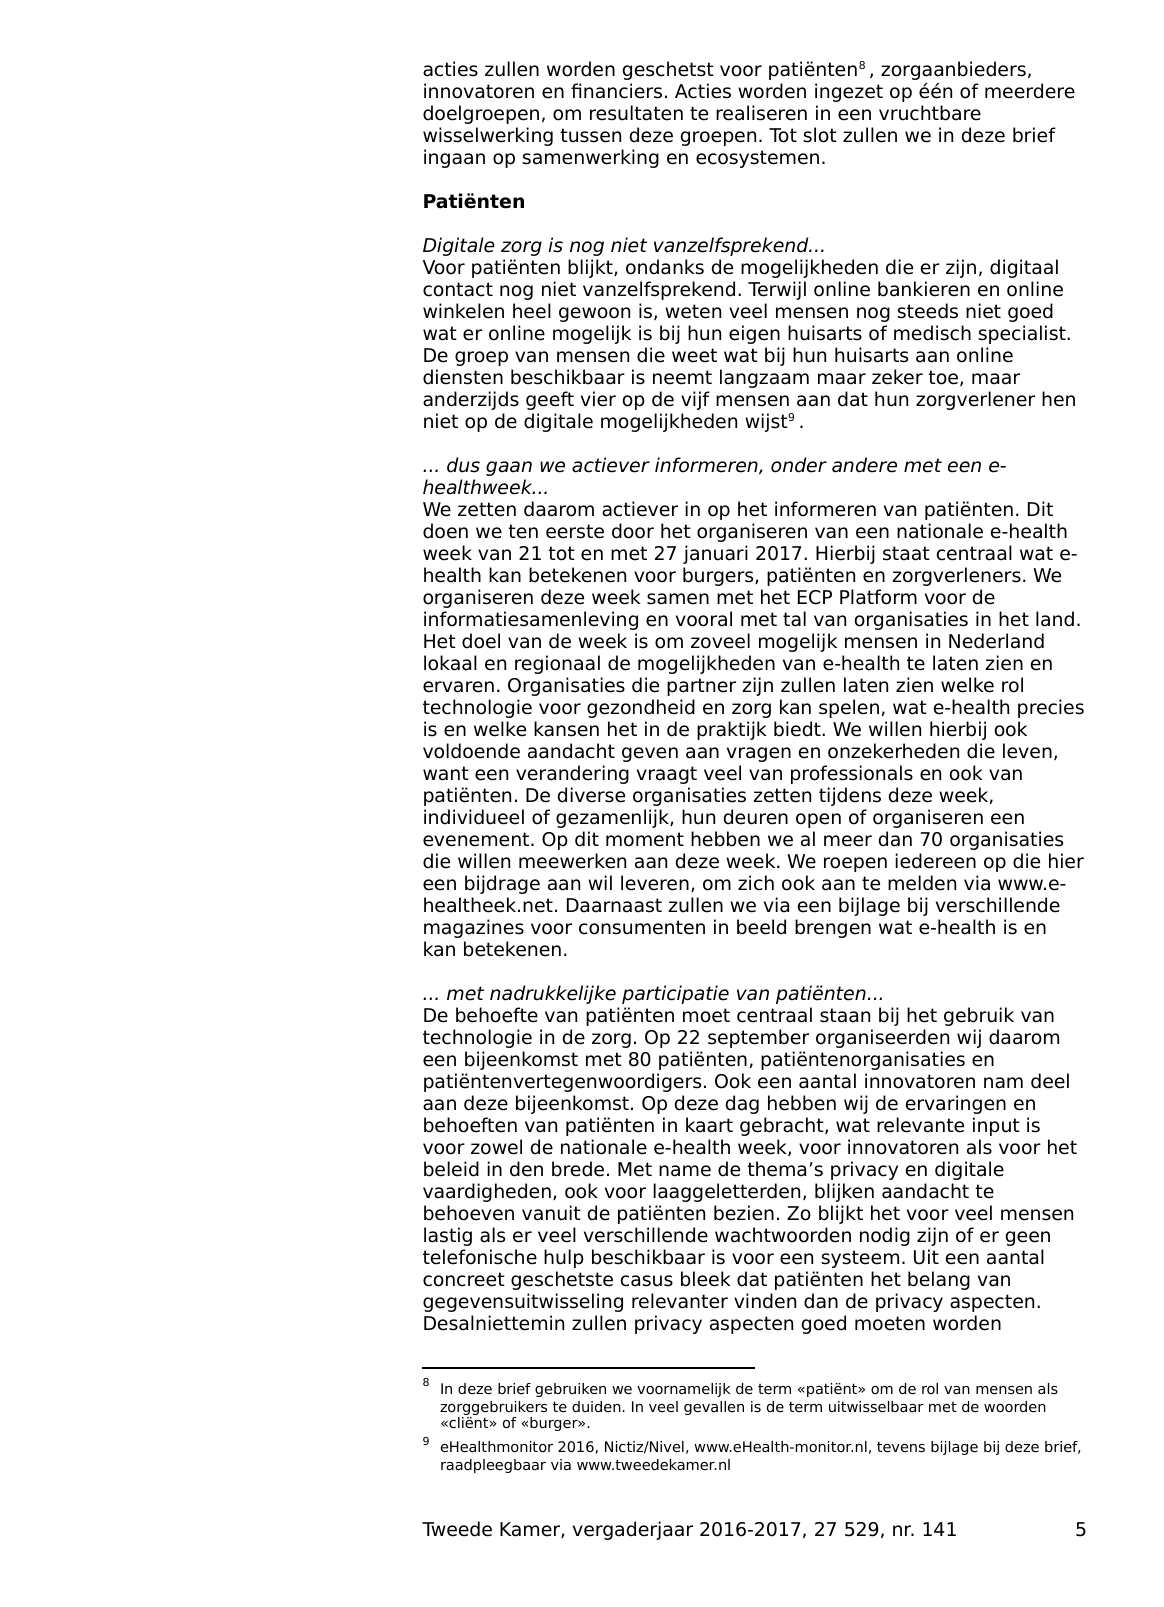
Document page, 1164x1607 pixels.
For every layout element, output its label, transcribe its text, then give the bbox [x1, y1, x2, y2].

text Digitale zorg is nog niet vanzelfsprekend... [422, 235, 1087, 257]
text ... dus gaan we actiever informeren, onder andere met een e-healthweek... [422, 455, 1087, 499]
text In deze brief gebruiken we voornamelijk de term «patiënt» om de rol van mensen als zorggebruikers te duiden. In veel gevallen is de term uitwisselbaar met de woorden «cliënt» of «burger». [422, 1377, 1087, 1432]
text eHealthmonitor 2016, Nictiz/Nivel, www.eHealth-monitor.nl, tevens bijlage bij deze brief, raadpleegbaar via www.tweedekamer.nl [422, 1435, 1087, 1474]
text De behoefte van patiënten moet centraal staan bij het gebruik van technologie in de zorg. Op 22 september organiseerden wij daarom een bijeenkomst met 80 patiënten, patiëntenorganisaties en patiëntenvertegenwoordigers. Ook een aantal innovatoren nam deel aan deze bijeenkomst. Op deze dag hebben wij de ervaringen en behoeften van patiënten in kaart gebracht, wat relevante input is voor zowel de nationale e-health week, voor innovatoren als voor het beleid in den brede. Met name de thema’s privacy en digitale vaardigheden, ook voor laaggeletterden, blijken aandacht te behoeven vanuit de patiënten bezien. Zo blijkt het voor veel mensen lastig als er veel verschillende wachtwoorden nodig zijn of er geen telefonische hulp beschikbaar is voor een systeem. Uit een aantal concreet geschetste casus bleek dat patiënten het belang van gegevensuitwisseling relevanter vinden dan de privacy aspecten. Desalniettemin zullen privacy aspecten goed moeten worden [422, 1005, 1087, 1335]
subtitle Patiënten [422, 191, 1087, 213]
text acties zullen worden geschetst voor patiënten, zorgaanbieders, innovatoren en financiers. Acties worden ingezet op één of meerdere doelgroepen, om resultaten te realiseren in een vruchtbare wisselwerking tussen deze groepen. Tot slot zullen we in deze brief ingaan op samenwerking en ecosystemen. [422, 59, 1087, 169]
text We zetten daarom actiever in op het informeren van patiënten. Dit doen we ten eerste door het organiseren van een nationale e-health week van 21 tot en met 27 januari 2017. Hierbij staat centraal wat e-health kan betekenen voor burgers, patiënten en zorgverleners. We organiseren deze week samen met het ECP Platform voor de informatiesamenleving en vooral met tal van organisaties in het land. Het doel van de week is om zoveel mogelijk mensen in Nederland lokaal en regionaal de mogelijkheden van e-health te laten zien en ervaren. Organisaties die partner zijn zullen laten zien welke rol technologie voor gezondheid en zorg kan spelen, wat e-health precies is en welke kansen het in de praktijk biedt. We willen hierbij ook voldoende aandacht geven aan vragen en onzekerheden die leven, want een verandering vraagt veel van professionals en ook van patiënten. De diverse organisaties zetten tijdens deze week, individueel of gezamenlijk, hun deuren open of organiseren een evenement. Op dit moment hebben we al meer dan 70 organisaties die willen meewerken aan deze week. We roepen iedereen op die hier een bijdrage aan wil leveren, om zich ook aan te melden via www.e-healtheek.net. Daarnaast zullen we via een bijlage bij verschillende magazines voor consumenten in beeld brengen wat e-health is en kan betekenen. [422, 499, 1087, 961]
text Voor patiënten blijkt, ondanks de mogelijkheden die er zijn, digitaal contact nog niet vanzelfsprekend. Terwijl online bankieren en online winkelen heel gewoon is, weten veel mensen nog steeds niet goed wat er online mogelijk is bij hun eigen huisarts of medisch specialist. De groep van mensen die weet wat bij hun huisarts aan online diensten beschikbaar is neemt langzaam maar zeker toe, maar anderzijds geeft vier op de vijf mensen aan dat hun zorgverlener hen niet op de digitale mogelijkheden wijst. [422, 257, 1087, 433]
text ... met nadrukkelijke participatie van patiënten... [422, 983, 1087, 1005]
